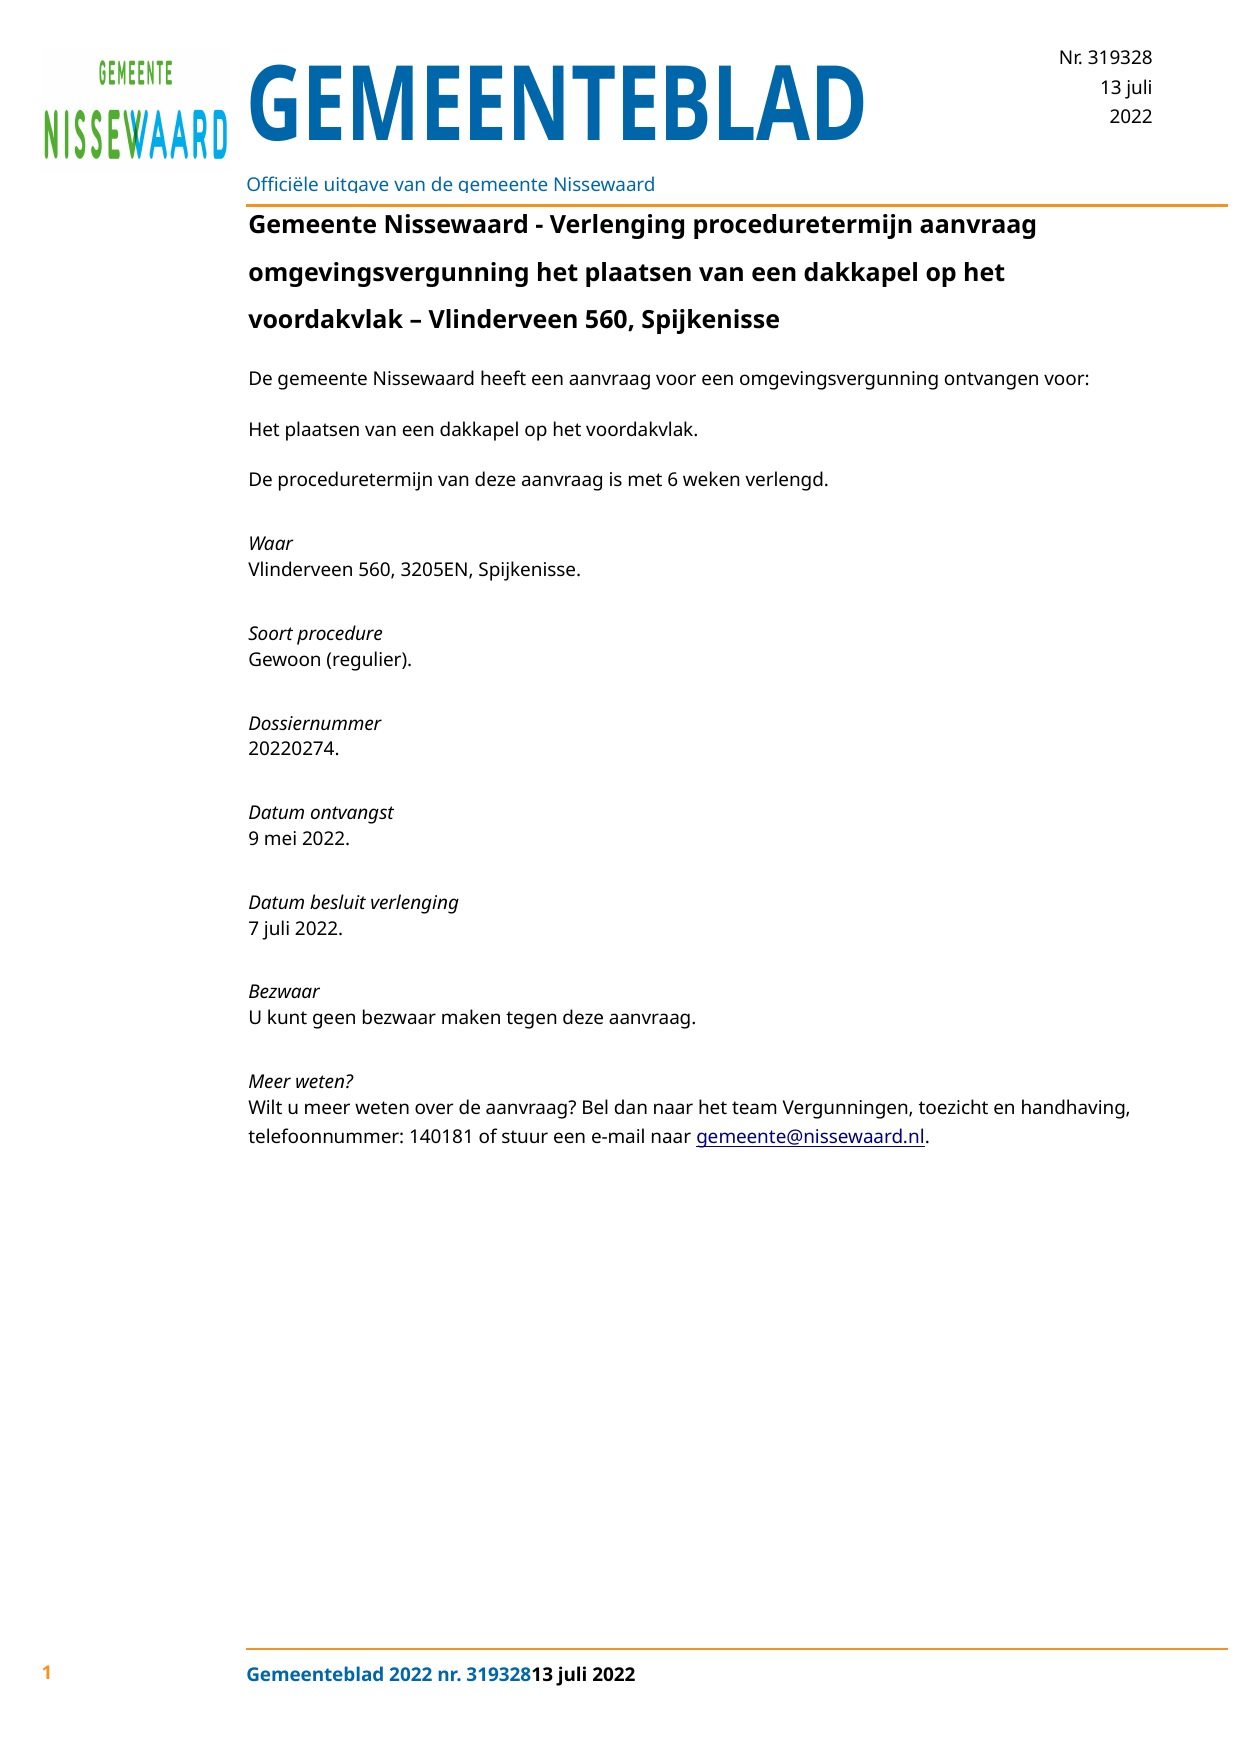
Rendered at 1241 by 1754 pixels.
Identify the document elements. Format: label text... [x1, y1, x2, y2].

text Gemeente Nissewaard - Verlenging proceduretermijn aanvraag omgevingsvergunning het plaatsen van een dakkapel op het voordakvlak – Vlinderveen 560, Spijkenisse [248, 207, 1152, 336]
text Bezwaar [248, 979, 1152, 1004]
text 7 juli 2022. [248, 915, 1152, 941]
text De gemeente Nissewaard heeft een aanvraag voor een omgevingsvergunning ontvangen voor: [248, 366, 1152, 391]
text Dossiernummer [248, 710, 1152, 735]
text 9 mei 2022. [248, 825, 1152, 851]
text Datum besluit verlenging [248, 889, 1152, 915]
text Het plaatsen van een dakkapel op het voordakvlak. [248, 416, 1152, 442]
text 20220274. [248, 735, 1152, 761]
text Meer weten? [248, 1068, 1152, 1094]
text De proceduretermijn van deze aanvraag is met 6 weken verlengd. [248, 466, 1152, 492]
text Wilt u meer weten over de aanvraag? Bel dan naar het team Vergunningen, toezicht en handhaving, telefoonnummer: 140181 of stuur een e-mail naar gemeente@nissewaard.nl. [248, 1094, 1152, 1149]
text Waar [248, 530, 1152, 556]
text U kunt geen bezwaar maken tegen deze aanvraag. [248, 1004, 1152, 1030]
text Datum ontvangst [248, 799, 1152, 825]
text Gewoon (regulier). [248, 646, 1152, 671]
text Vlinderveen 560, 3205EN, Spijkenisse. [248, 556, 1152, 582]
text Soort procedure [248, 620, 1152, 646]
picture [41, 47, 231, 172]
